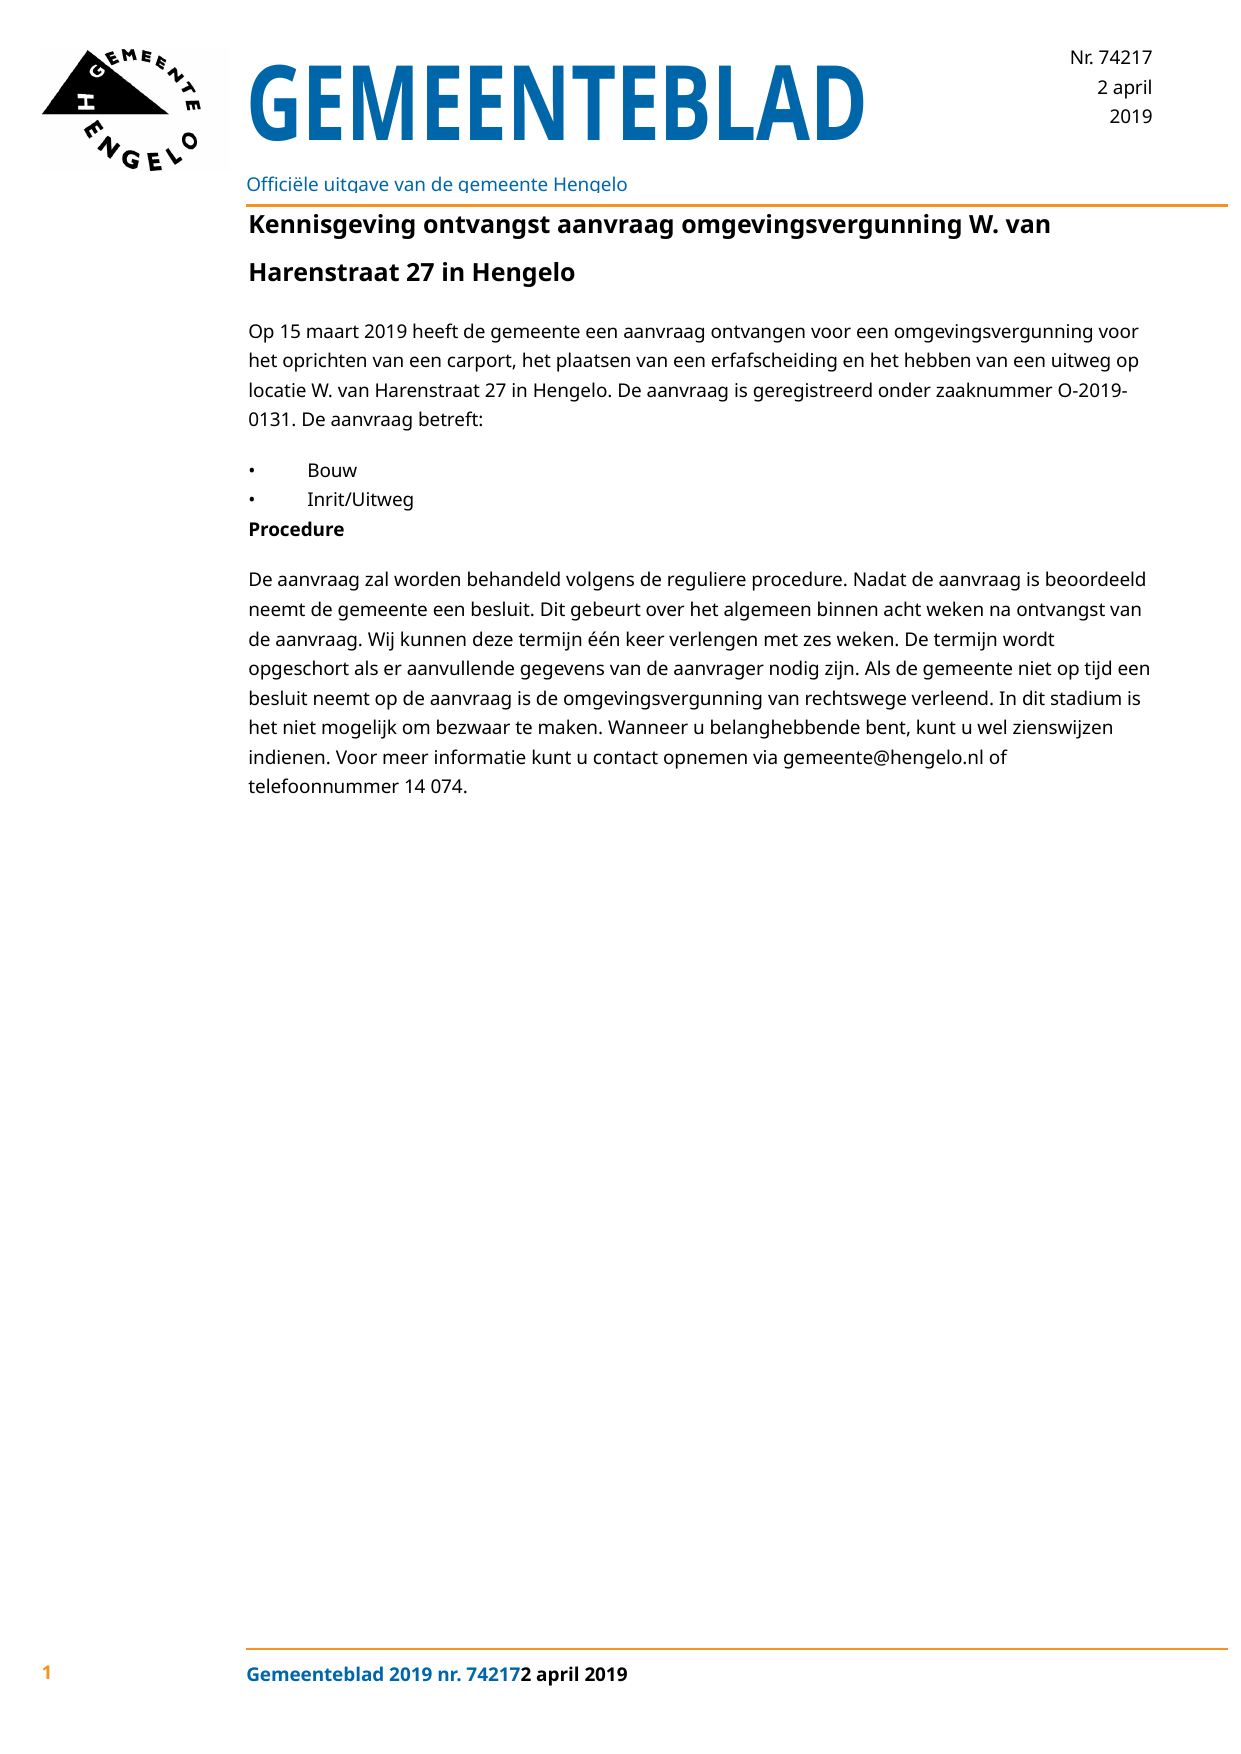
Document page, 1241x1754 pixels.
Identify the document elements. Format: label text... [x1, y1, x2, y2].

list Bouw [248, 457, 1152, 483]
text Kennisgeving ontvangst aanvraag omgevingsvergunning W. van Harenstraat 27 in Hengelo [248, 207, 1152, 288]
text Op 15 maart 2019 heeft de gemeente een aanvraag ontvangen voor een omgevingsvergunning voor het oprichten van een carport, het plaatsen van een erfafscheiding en het hebben van een uitweg op locatie W. van Harenstraat 27 in Hengelo. De aanvraag is geregistreerd onder zaaknummer O-2019-0131. De aanvraag betreft: [248, 318, 1152, 432]
list Inrit/Uitweg [248, 487, 1152, 512]
text Procedure [248, 516, 1152, 542]
picture [41, 47, 231, 172]
text De aanvraag zal worden behandeld volgens de reguliere procedure. Nadat de aanvraag is beoordeeld neemt de gemeente een besluit. Dit gebeurt over het algemeen binnen acht weken na ontvangst van de aanvraag. Wij kunnen deze termijn één keer verlengen met zes weken. De termijn wordt opgeschort als er aanvullende gegevens van de aanvrager nodig zijn. Als de gemeente niet op tijd een besluit neemt op de aanvraag is de omgevingsvergunning van rechtswege verleend. In dit stadium is het niet mogelijk om bezwaar te maken. Wanneer u belanghebbende bent, kunt u wel zienswijzen indienen. Voor meer informatie kunt u contact opnemen via gemeente@hengelo.nl of telefoonnummer 14 074. [248, 567, 1152, 799]
